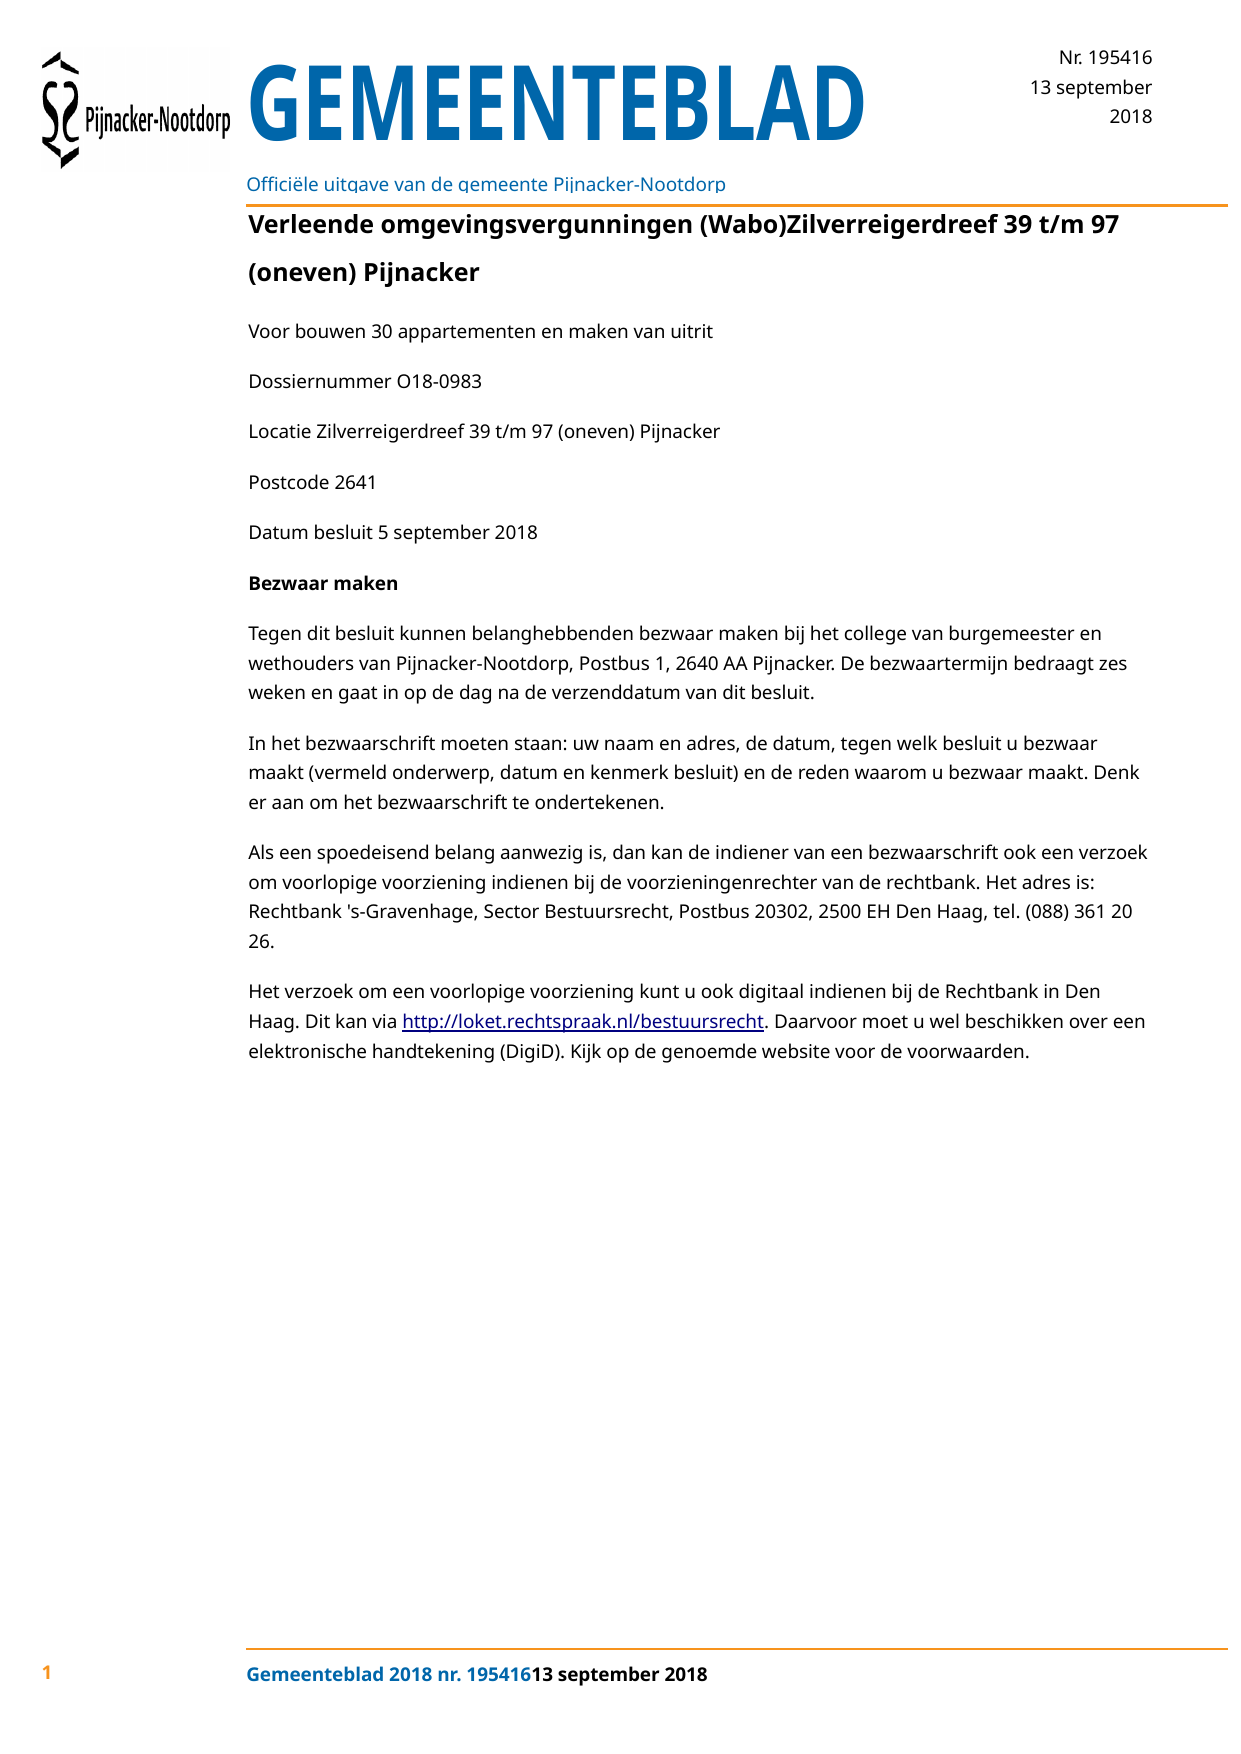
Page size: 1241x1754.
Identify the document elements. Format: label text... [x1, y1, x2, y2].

text Locatie Zilverreigerdreef 39 t/m 97 (oneven) Pijnacker [248, 419, 1152, 444]
picture [41, 47, 231, 172]
text Datum besluit 5 september 2018 [248, 519, 1152, 545]
text Bezwaar maken [248, 570, 1152, 596]
text Verleende omgevingsvergunningen (Wabo)Zilverreigerdreef 39 t/m 97 (oneven) Pijnacker [248, 207, 1152, 288]
text In het bezwaarschrift moeten staan: uw naam en adres, de datum, tegen welk besluit u bezwaar maakt (vermeld onderwerp, datum en kenmerk besluit) en de reden waarom u bezwaar maakt. Denk er aan om het bezwaarschrift te ondertekenen. [248, 730, 1152, 815]
text Tegen dit besluit kunnen belanghebbenden bezwaar maken bij het college van burgemeester en wethouders van Pijnacker-Nootdorp, Postbus 1, 2640 AA Pijnacker. De bezwaartermijn bedraagt zes weken en gaat in op de dag na de verzenddatum van dit besluit. [248, 620, 1152, 705]
text Als een spoedeisend belang aanwezig is, dan kan de indiener van een bezwaarschrift ook een verzoek om voorlopige voorziening indienen bij de voorzieningenrechter van de rechtbank. Het adres is: Rechtbank 's-Gravenhage, Sector Bestuursrecht, Postbus 20302, 2500 EH Den Haag, tel. (088) 361 20 26. [248, 839, 1152, 954]
text Postcode 2641 [248, 469, 1152, 495]
text Dossiernummer O18-0983 [248, 368, 1152, 394]
text Het verzoek om een voorlopige voorziening kunt u ook digitaal indienen bij de Rechtbank in Den Haag. Dit kan via http://loket.rechtspraak.nl/bestuursrecht. Daarvoor moet u wel beschikken over een elektronische handtekening (DigiD). Kijk op de genoemde website voor de voorwaarden. [248, 979, 1152, 1064]
text Voor bouwen 30 appartementen en maken van uitrit [248, 318, 1152, 344]
